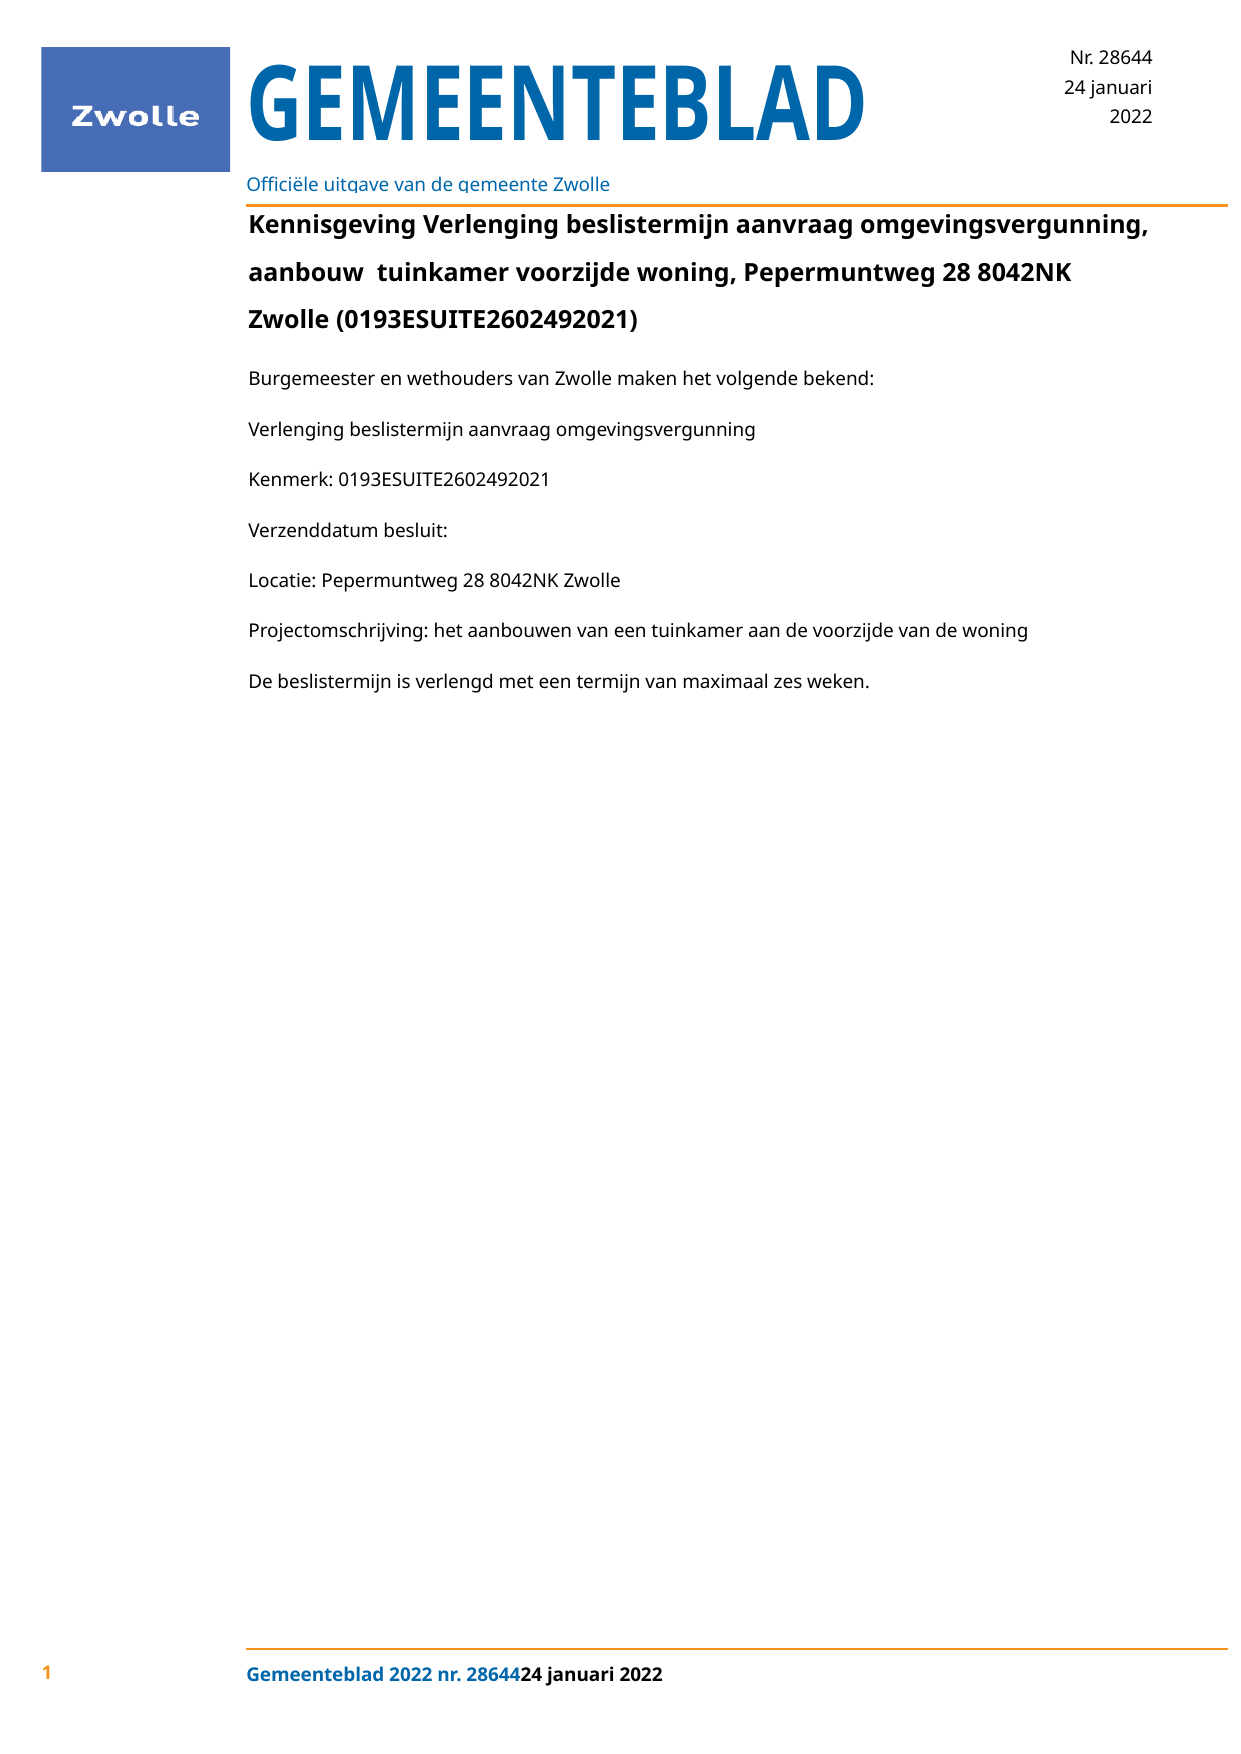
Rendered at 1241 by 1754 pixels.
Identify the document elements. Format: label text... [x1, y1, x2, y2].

text Projectomschrijving: het aanbouwen van een tuinkamer aan de voorzijde van de woning [248, 618, 1152, 643]
text Verlenging beslistermijn aanvraag omgevingsvergunning [248, 416, 1152, 442]
text Burgemeester en wethouders van Zwolle maken het volgende bekend: [248, 366, 1152, 391]
text Kennisgeving Verlenging beslistermijn aanvraag omgevingsvergunning, aanbouw tuinkamer voorzijde woning, Pepermuntweg 28 8042NK Zwolle (0193ESUITE2602492021) [248, 207, 1152, 336]
text Kenmerk: 0193ESUITE2602492021 [248, 466, 1152, 492]
picture [41, 47, 231, 172]
text Verzenddatum besluit: [248, 517, 1152, 542]
text Locatie: Pepermuntweg 28 8042NK Zwolle [248, 567, 1152, 593]
text De beslistermijn is verlengd met een termijn van maximaal zes weken. [248, 668, 1152, 694]
